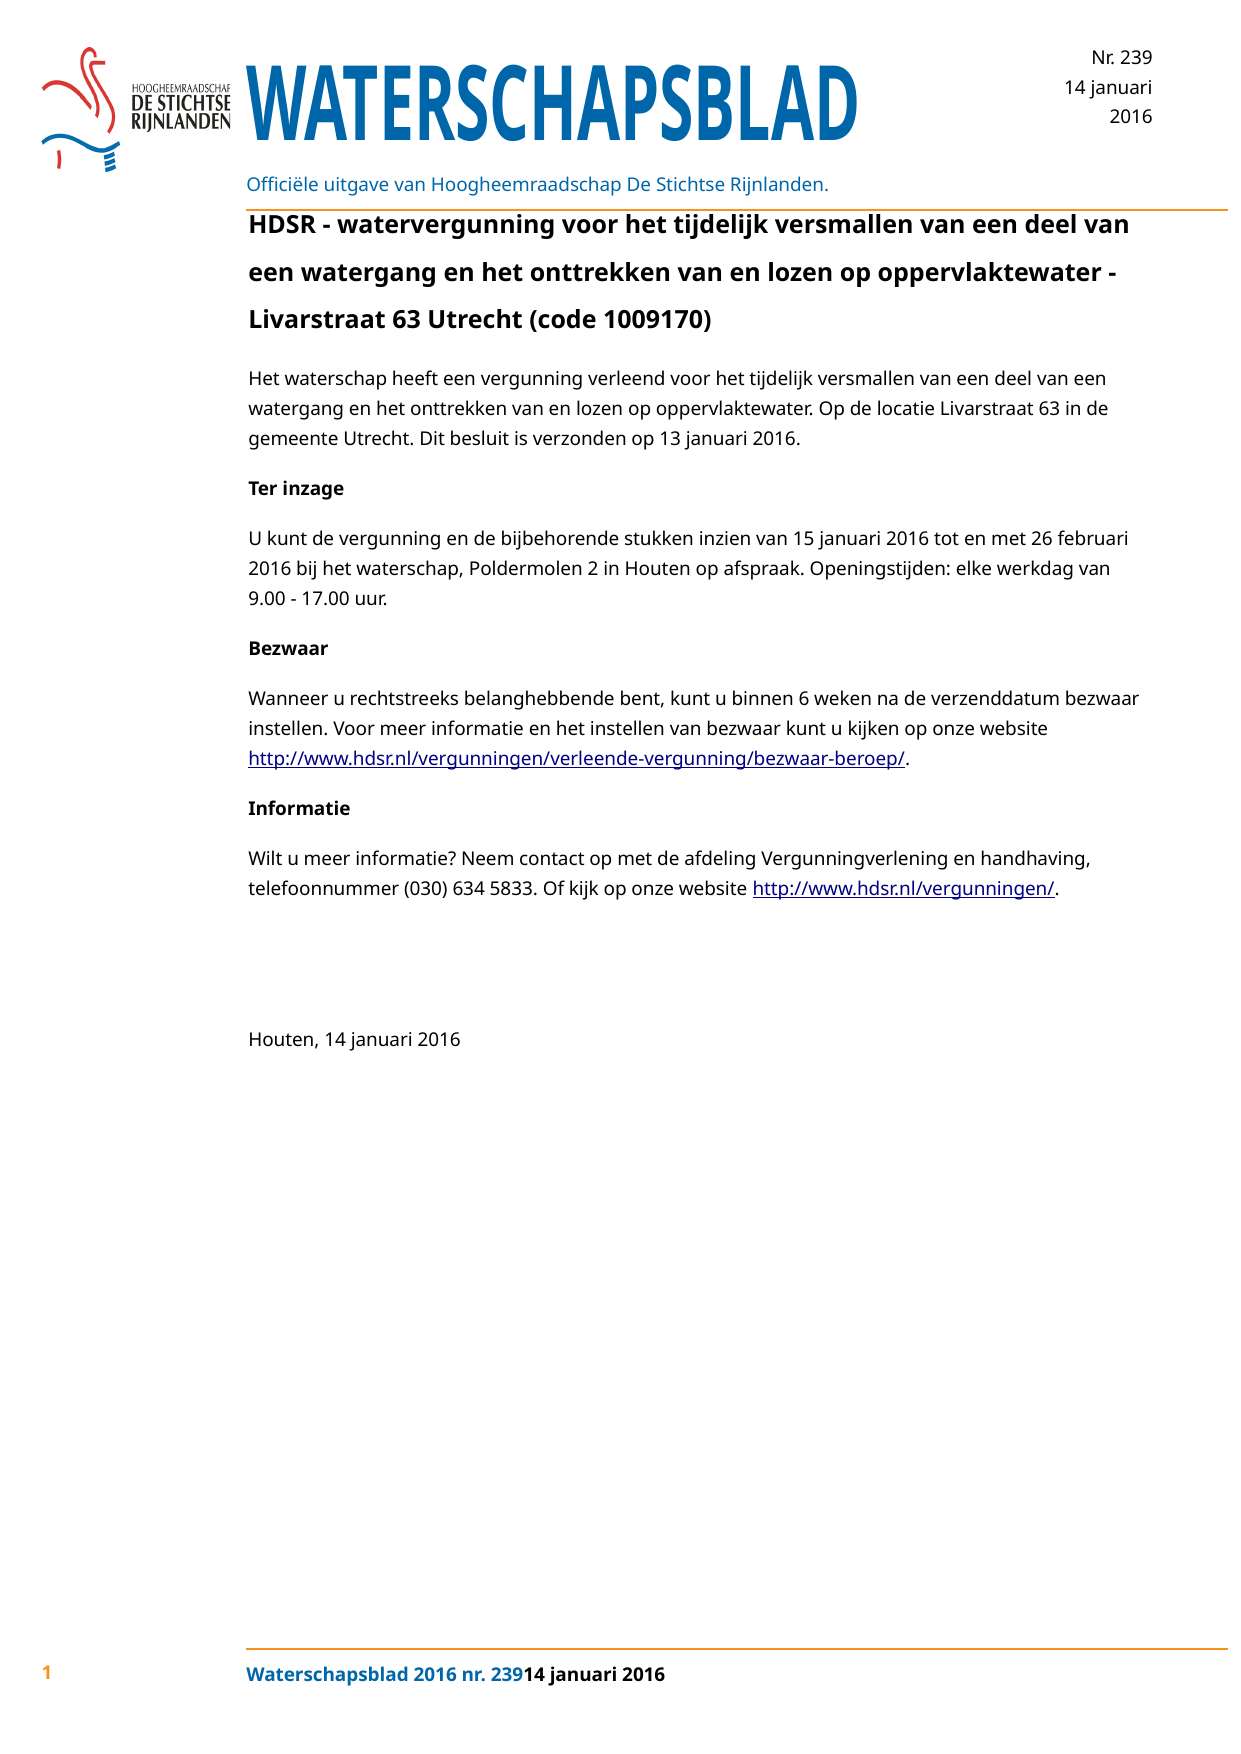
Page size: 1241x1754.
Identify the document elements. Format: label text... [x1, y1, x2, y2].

text Informatie [248, 795, 1152, 821]
text HDSR - watervergunning voor het tijdelijk versmallen van een deel van een watergang en het onttrekken van en lozen op oppervlaktewater - Livarstraat 63 Utrecht (code 1009170) [248, 211, 1152, 336]
text Bezwaar [248, 635, 1152, 661]
text Wanneer u rechtstreeks belanghebbende bent, kunt u binnen 6 weken na de verzenddatum bezwaar instellen. Voor meer informatie en het instellen van bezwaar kunt u kijken op onze website http://www.hdsr.nl/vergunningen/verleende-vergunning/bezwaar-beroep/. [248, 686, 1152, 770]
picture [41, 47, 231, 172]
text U kunt de vergunning en de bijbehorende stukken inzien van 15 januari 2016 tot en met 26 februari 2016 bij het waterschap, Poldermolen 2 in Houten op afspraak. Openingstijden: elke werkdag van 9.00 - 17.00 uur. [248, 526, 1152, 610]
text Houten, 14 januari 2016 [248, 1026, 1152, 1052]
text Wilt u meer informatie? Neem contact op met de afdeling Vergunningverlening en handhaving, telefoonnummer (030) 634 5833. Of kijk op onze website http://www.hdsr.nl/vergunningen/. [248, 846, 1152, 901]
text Het waterschap heeft een vergunning verleend voor het tijdelijk versmallen van een deel van een watergang en het onttrekken van en lozen op oppervlaktewater. Op de locatie Livarstraat 63 in de gemeente Utrecht. Dit besluit is verzonden op 13 januari 2016. [248, 366, 1152, 450]
text Ter inzage [248, 475, 1152, 501]
